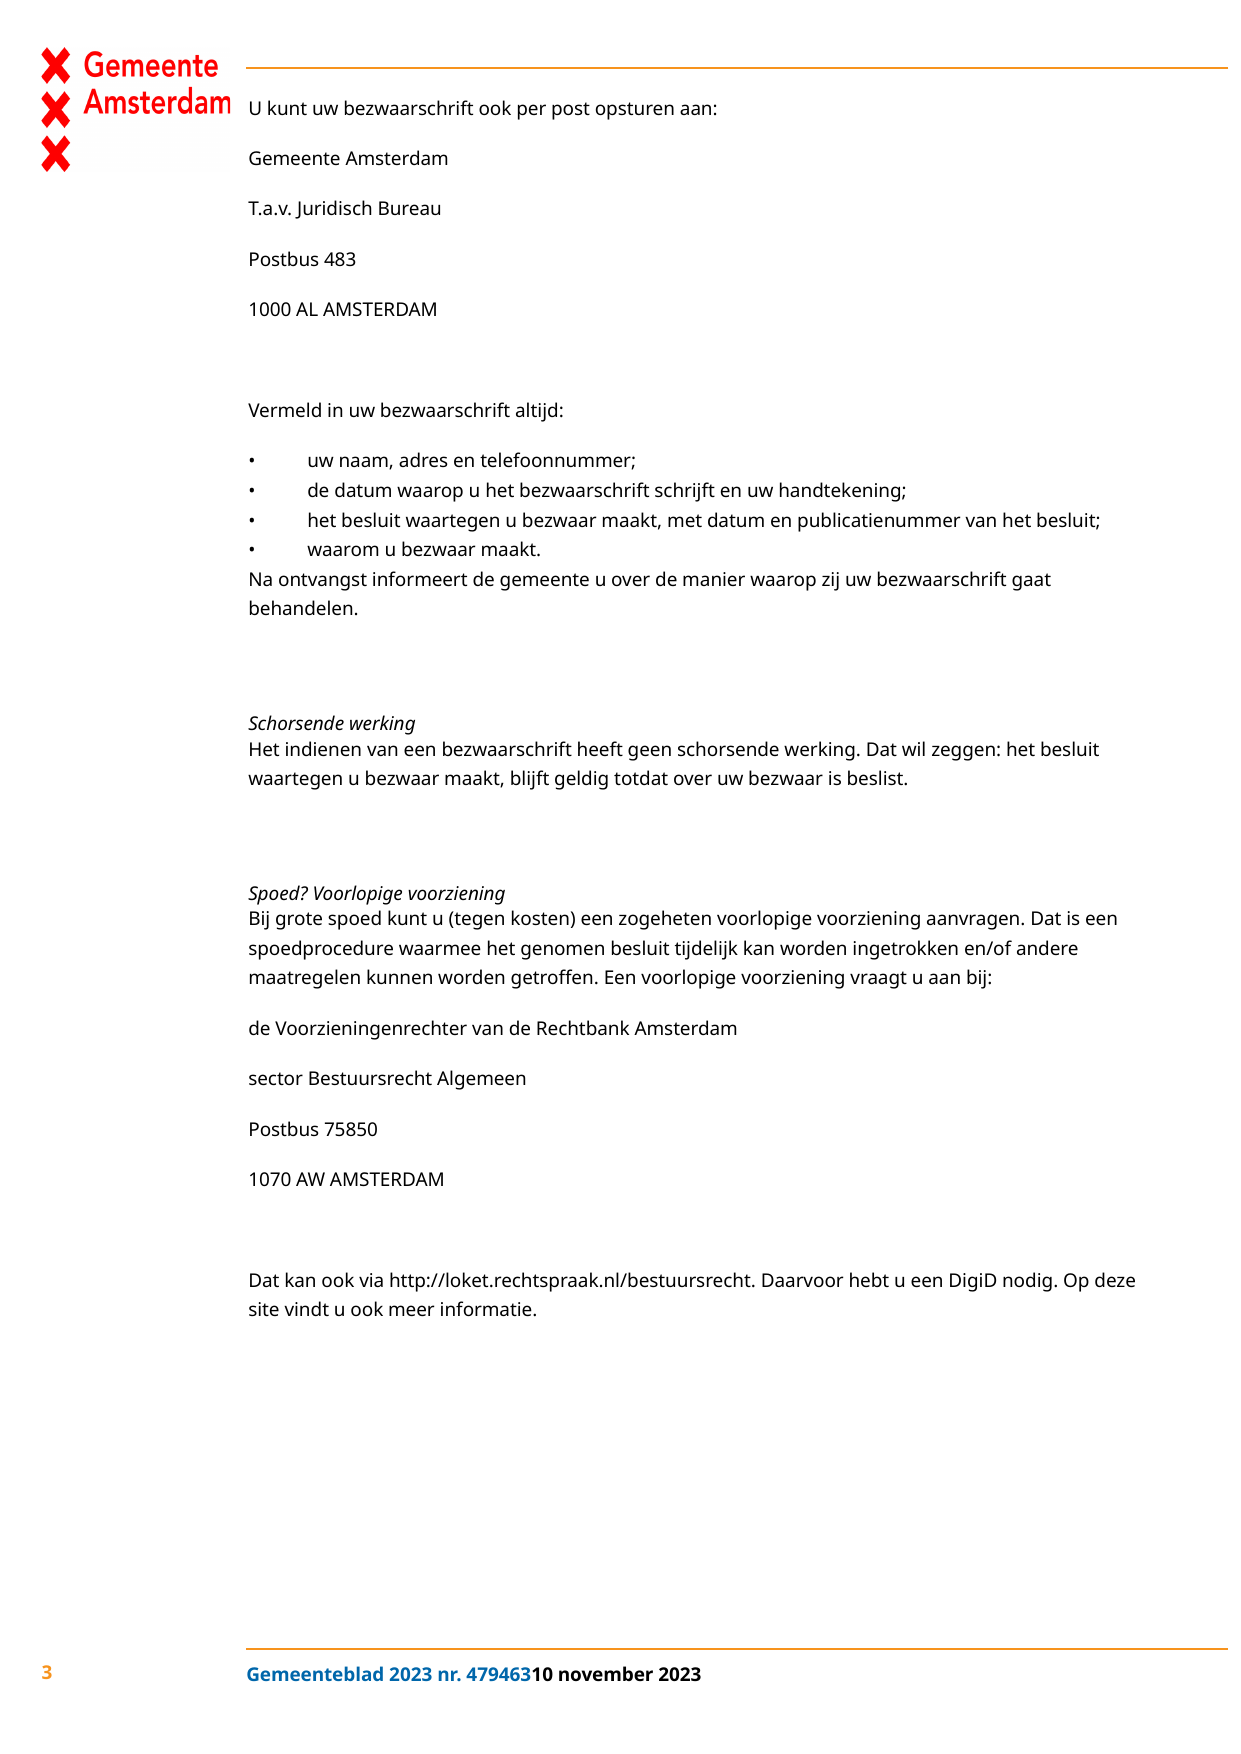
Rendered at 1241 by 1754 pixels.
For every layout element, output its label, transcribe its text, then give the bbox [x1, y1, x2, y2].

text Na ontvangst informeert de gemeente u over de manier waarop zij uw bezwaarschrift gaat behandelen. [248, 566, 1152, 621]
list uw naam, adres en telefoonnummer; [248, 448, 1152, 473]
list de datum waarop u het bezwaarschrift schrijft en uw handtekening; [248, 477, 1152, 503]
text sector Bestuursrecht Algemeen [248, 1065, 1152, 1091]
text T.a.v. Juridisch Bureau [248, 196, 1152, 221]
text Postbus 483 [248, 246, 1152, 272]
list waarom u bezwaar maakt. [248, 536, 1152, 562]
list het besluit waartegen u bezwaar maakt, met datum en publicatienummer van het besluit; [248, 507, 1152, 533]
text Dat kan ook via http://loket.rechtspraak.nl/bestuursrecht. Daarvoor hebt u een DigiD nodig. Op deze site vindt u ook meer informatie. [248, 1267, 1152, 1322]
text Het indienen van een bezwaarschrift heeft geen schorsende werking. Dat wil zeggen: het besluit waartegen u bezwaar maakt, blijft geldig totdat over uw bezwaar is beslist. [248, 736, 1152, 791]
text U kunt uw bezwaarschrift ook per post opsturen aan: [248, 95, 1152, 121]
text Bij grote spoed kunt u (tegen kosten) een zogeheten voorlopige voorziening aanvragen. Dat is een spoedprocedure waarmee het genomen besluit tijdelijk kan worden ingetrokken en/of andere maatregelen kunnen worden getroffen. Een voorlopige voorziening vraagt u aan bij: [248, 905, 1152, 990]
text Gemeente Amsterdam [248, 145, 1152, 171]
text Spoed? Voorlopige voorziening [248, 880, 1152, 905]
text 1000 AL AMSTERDAM [248, 296, 1152, 322]
text Postbus 75850 [248, 1116, 1152, 1142]
text Vermeld in uw bezwaarschrift altijd: [248, 397, 1152, 423]
text de Voorzieningenrechter van de Rechtbank Amsterdam [248, 1015, 1152, 1041]
text 1070 AW AMSTERDAM [248, 1166, 1152, 1192]
text Schorsende werking [248, 710, 1152, 736]
picture [41, 47, 231, 172]
